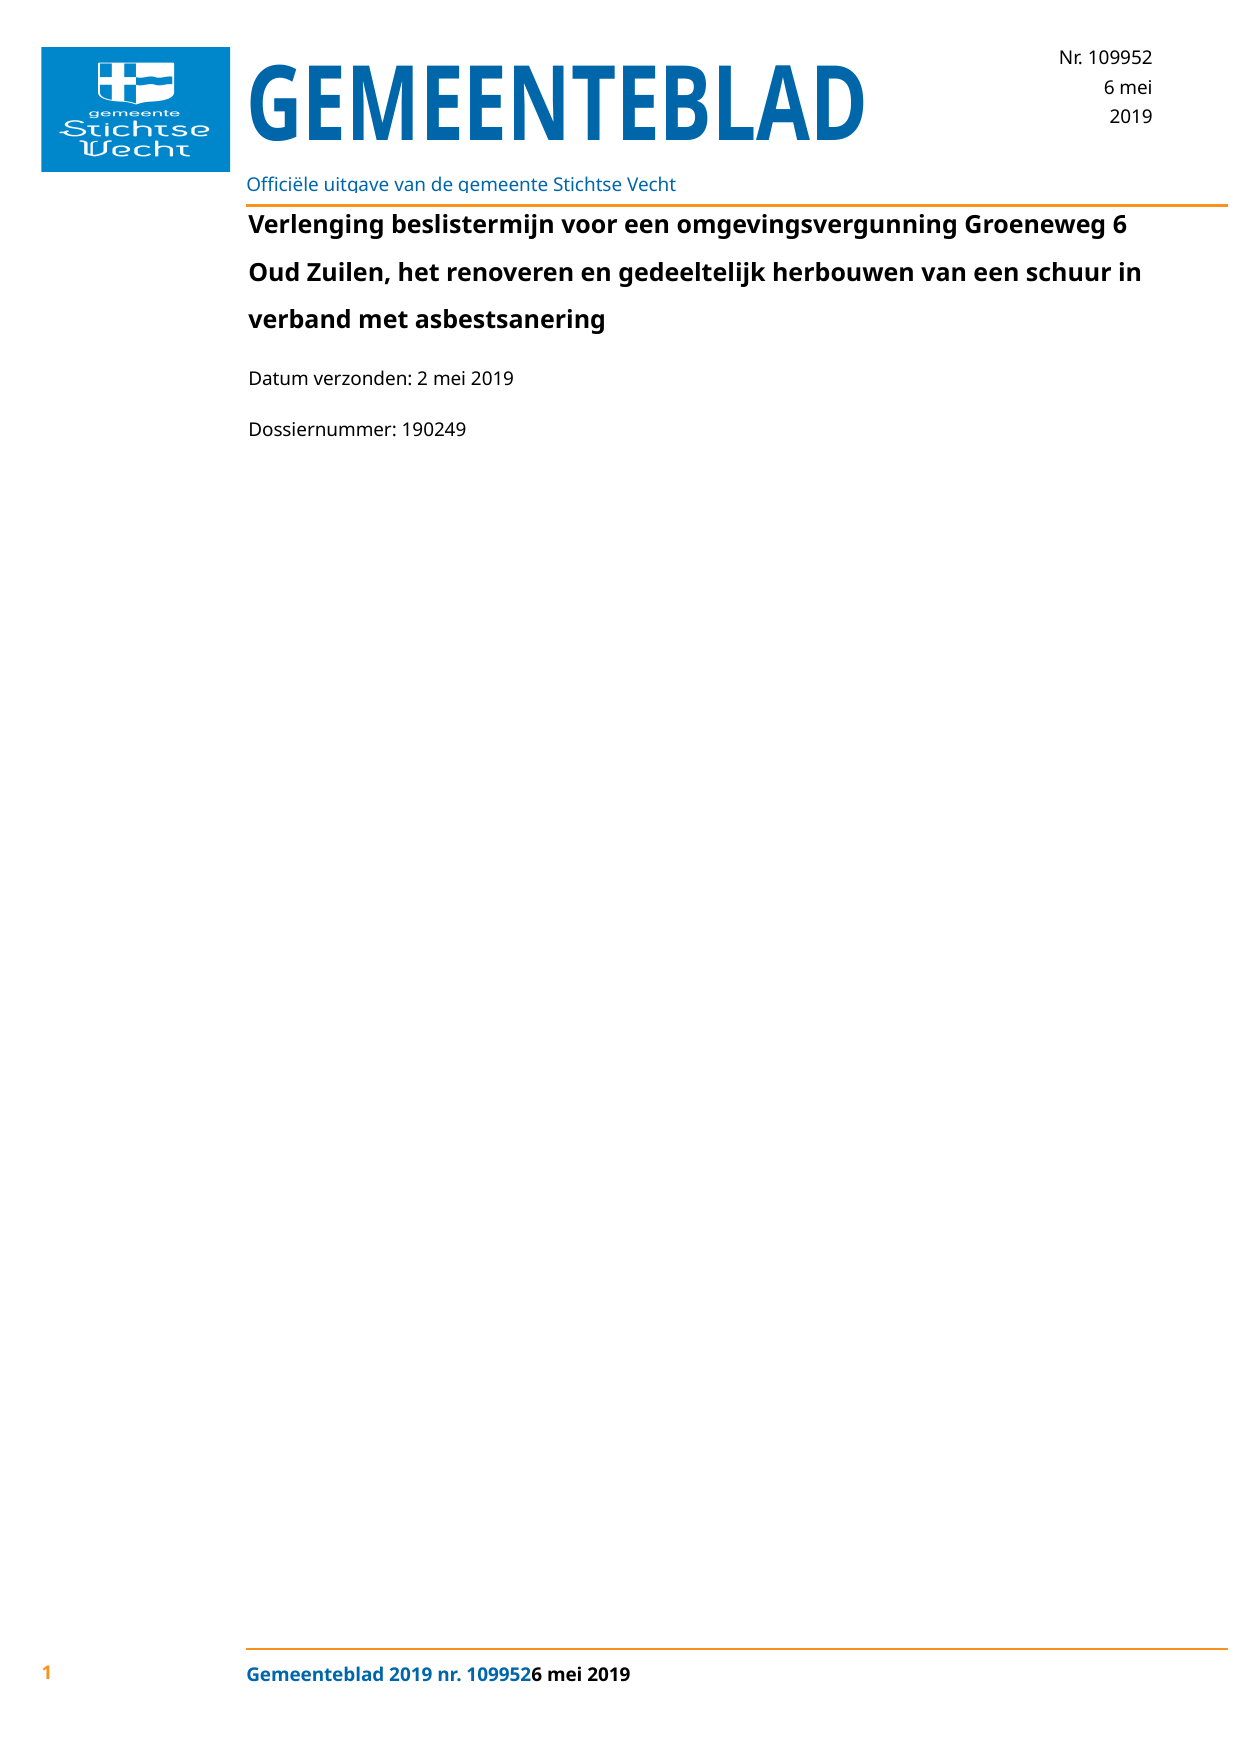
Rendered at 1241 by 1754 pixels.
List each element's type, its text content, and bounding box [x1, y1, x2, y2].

text Dossiernummer: 190249 [248, 416, 1152, 442]
text Verlenging beslistermijn voor een omgevingsvergunning Groeneweg 6 Oud Zuilen, het renoveren en gedeeltelijk herbouwen van een schuur in verband met asbestsanering [248, 207, 1152, 336]
text Datum verzonden: 2 mei 2019 [248, 366, 1152, 391]
picture [137, 63, 174, 103]
picture [99, 63, 135, 101]
